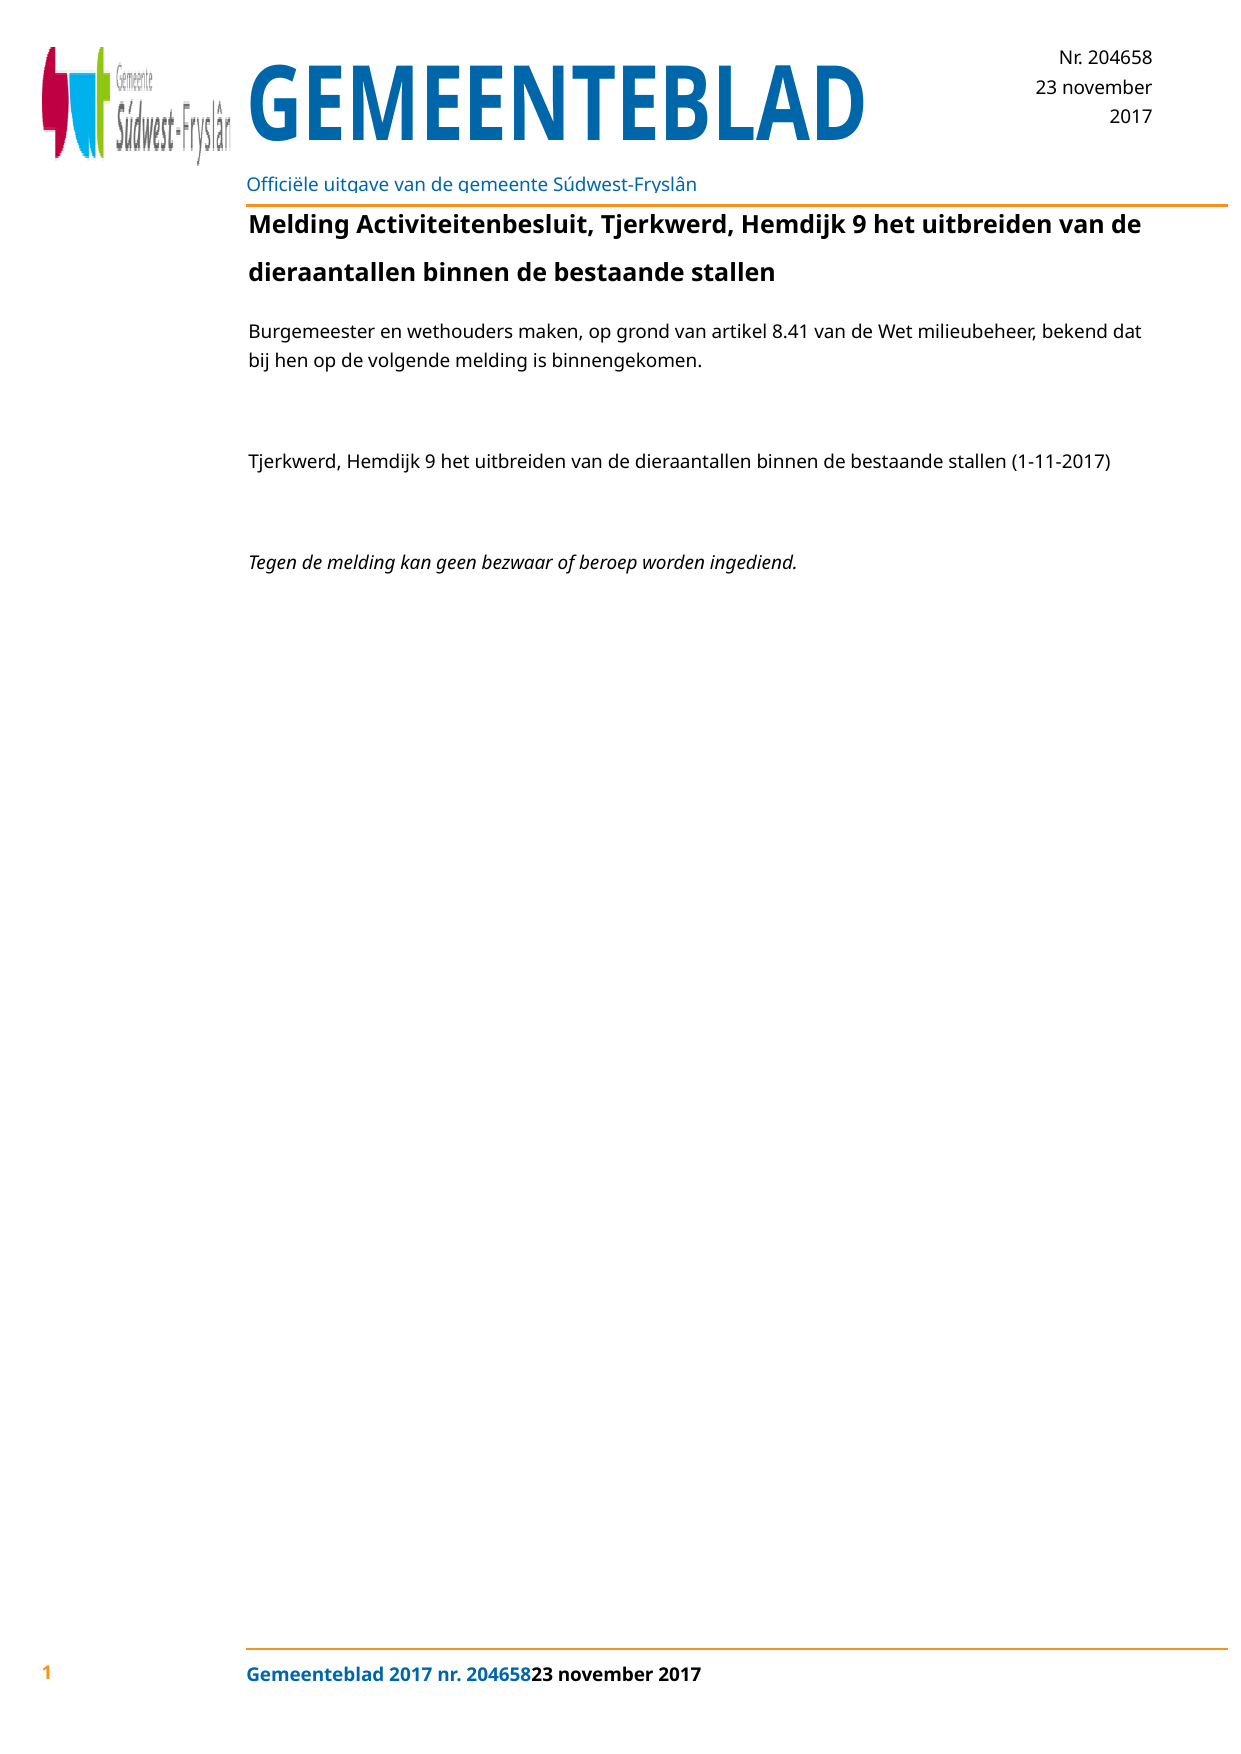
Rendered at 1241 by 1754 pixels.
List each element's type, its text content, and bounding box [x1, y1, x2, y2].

text Tjerkwerd, Hemdijk 9 het uitbreiden van de dieraantallen binnen de bestaande stallen (1-11-2017) [248, 448, 1152, 474]
picture [41, 47, 231, 172]
text Melding Activiteitenbesluit, Tjerkwerd, Hemdijk 9 het uitbreiden van de dieraantallen binnen de bestaande stallen [248, 207, 1152, 288]
text Burgemeester en wethouders maken, op grond van artikel 8.41 van de Wet milieubeheer, bekend dat bij hen op de volgende melding is binnengekomen. [248, 318, 1152, 373]
text Tegen de melding kan geen bezwaar of beroep worden ingediend. [248, 549, 1152, 575]
